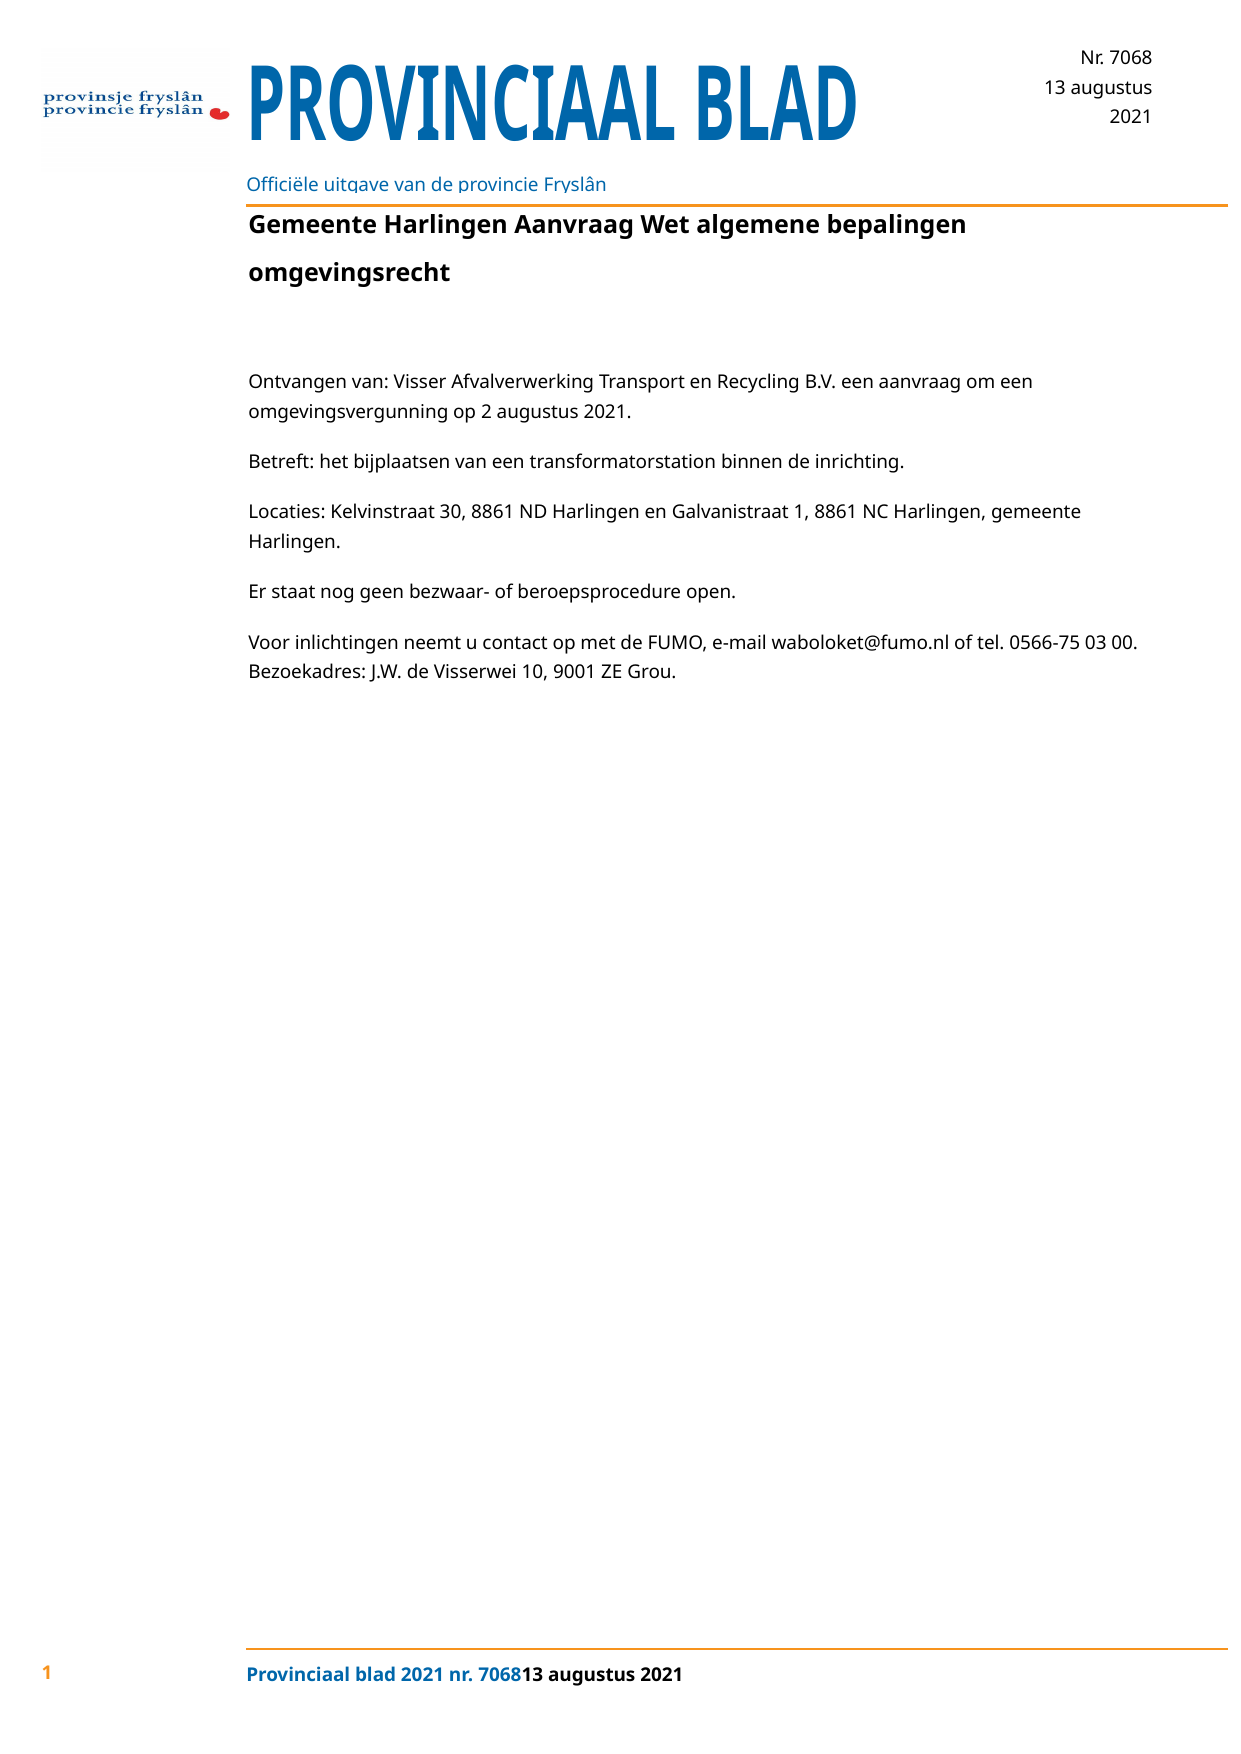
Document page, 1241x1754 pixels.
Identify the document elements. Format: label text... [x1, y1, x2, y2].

picture [41, 47, 231, 172]
text Locaties: Kelvinstraat 30, 8861 ND Harlingen en Galvanistraat 1, 8861 NC Harlingen, gemeente Harlingen. [248, 499, 1152, 554]
text Voor inlichtingen neemt u contact op met de FUMO, e-mail waboloket@fumo.nl of tel. 0566-75 03 00. Bezoekadres: J.W. de Visserwei 10, 9001 ZE Grou. [248, 629, 1152, 684]
text Gemeente Harlingen Aanvraag Wet algemene bepalingen omgevingsrecht [248, 207, 1152, 288]
text Betreft: het bijplaatsen van een transformatorstation binnen de inrichting. [248, 448, 1152, 474]
text Er staat nog geen bezwaar- of beroepsprocedure open. [248, 579, 1152, 604]
text Ontvangen van: Visser Afvalverwerking Transport en Recycling B.V. een aanvraag om een omgevingsvergunning op 2 augustus 2021. [248, 368, 1152, 424]
